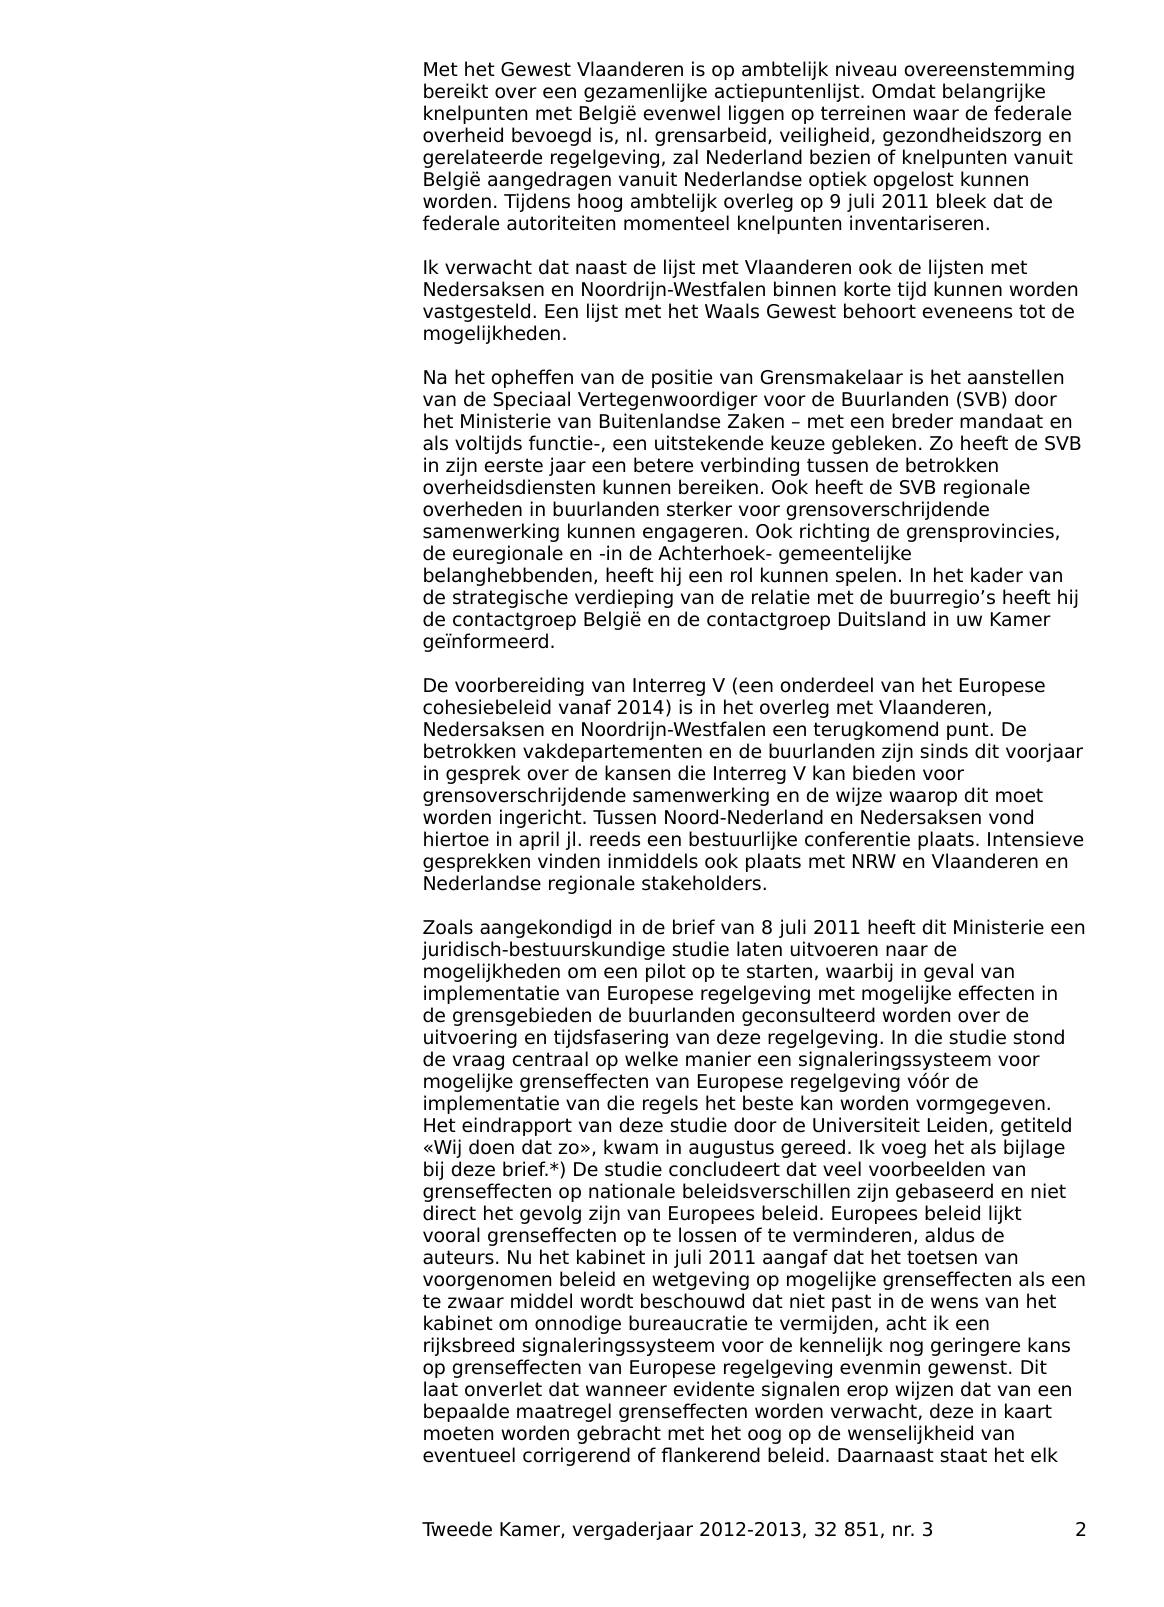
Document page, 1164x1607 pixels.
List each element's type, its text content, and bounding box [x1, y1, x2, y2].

text Na het opheffen van de positie van Grensmakelaar is het aanstellen van de Speciaal Vertegenwoordiger voor de Buurlanden (SVB) door het Ministerie van Buitenlandse Zaken – met een breder mandaat en als voltijds functie-, een uitstekende keuze gebleken. Zo heeft de SVB in zijn eerste jaar een betere verbinding tussen de betrokken overheidsdiensten kunnen bereiken. Ook heeft de SVB regionale overheden in buurlanden sterker voor grensoverschrijdende samenwerking kunnen engageren. Ook richting de grensprovincies, de euregionale en -in de Achterhoek- gemeentelijke belanghebbenden, heeft hij een rol kunnen spelen. In het kader van de strategische verdieping van de relatie met de buurregio’s heeft hij de contactgroep België en de contactgroep Duitsland in uw Kamer geïnformeerd. [422, 367, 1087, 653]
text Met het Gewest Vlaanderen is op ambtelijk niveau overeenstemming bereikt over een gezamenlijke actiepuntenlijst. Omdat belangrijke knelpunten met België evenwel liggen op terreinen waar de federale overheid bevoegd is, nl. grensarbeid, veiligheid, gezondheidszorg en gerelateerde regelgeving, zal Nederland bezien of knelpunten vanuit België aangedragen vanuit Nederlandse optiek opgelost kunnen worden. Tijdens hoog ambtelijk overleg op 9 juli 2011 bleek dat de federale autoriteiten momenteel knelpunten inventariseren. [422, 59, 1087, 235]
text De voorbereiding van Interreg V (een onderdeel van het Europese cohesiebeleid vanaf 2014) is in het overleg met Vlaanderen, Nedersaksen en Noordrijn-Westfalen een terugkomend punt. De betrokken vakdepartementen en de buurlanden zijn sinds dit voorjaar in gesprek over de kansen die Interreg V kan bieden voor grensoverschrijdende samenwerking en de wijze waarop dit moet worden ingericht. Tussen Noord-Nederland en Nedersaksen vond hiertoe in april jl. reeds een bestuurlijke conferentie plaats. Intensieve gesprekken vinden inmiddels ook plaats met NRW en Vlaanderen en Nederlandse regionale stakeholders. [422, 675, 1087, 895]
text Ik verwacht dat naast de lijst met Vlaanderen ook de lijsten met Nedersaksen en Noordrijn-Westfalen binnen korte tijd kunnen worden vastgesteld. Een lijst met het Waals Gewest behoort eveneens tot de mogelijkheden. [422, 257, 1087, 345]
text Zoals aangekondigd in de brief van 8 juli 2011 heeft dit Ministerie een juridisch-bestuurskundige studie laten uitvoeren naar de mogelijkheden om een pilot op te starten, waarbij in geval van implementatie van Europese regelgeving met mogelijke effecten in de grensgebieden de buurlanden geconsulteerd worden over de uitvoering en tijdsfasering van deze regelgeving. In die studie stond de vraag centraal op welke manier een signaleringssysteem voor mogelijke grenseffecten van Europese regelgeving vóór de implementatie van die regels het beste kan worden vormgegeven. Het eindrapport van deze studie door de Universiteit Leiden, getiteld «Wij doen dat zo», kwam in augustus gereed. Ik voeg het als bijlage bij deze brief.*) De studie concludeert dat veel voorbeelden van grenseffecten op nationale beleidsverschillen zijn gebaseerd en niet direct het gevolg zijn van Europees beleid. Europees beleid lijkt vooral grenseffecten op te lossen of te verminderen, aldus de auteurs. Nu het kabinet in juli 2011 aangaf dat het toetsen van voorgenomen beleid en wetgeving op mogelijke grenseffecten als een te zwaar middel wordt beschouwd dat niet past in de wens van het kabinet om onnodige bureaucratie te vermijden, acht ik een rijksbreed signaleringssysteem voor de kennelijk nog geringere kans op grenseffecten van Europese regelgeving evenmin gewenst. Dit laat onverlet dat wanneer evidente signalen erop wijzen dat van een bepaalde maatregel grenseffecten worden verwacht, deze in kaart moeten worden gebracht met het oog op de wenselijkheid van eventueel corrigerend of flankerend beleid. Daarnaast staat het elk [422, 917, 1087, 1467]
